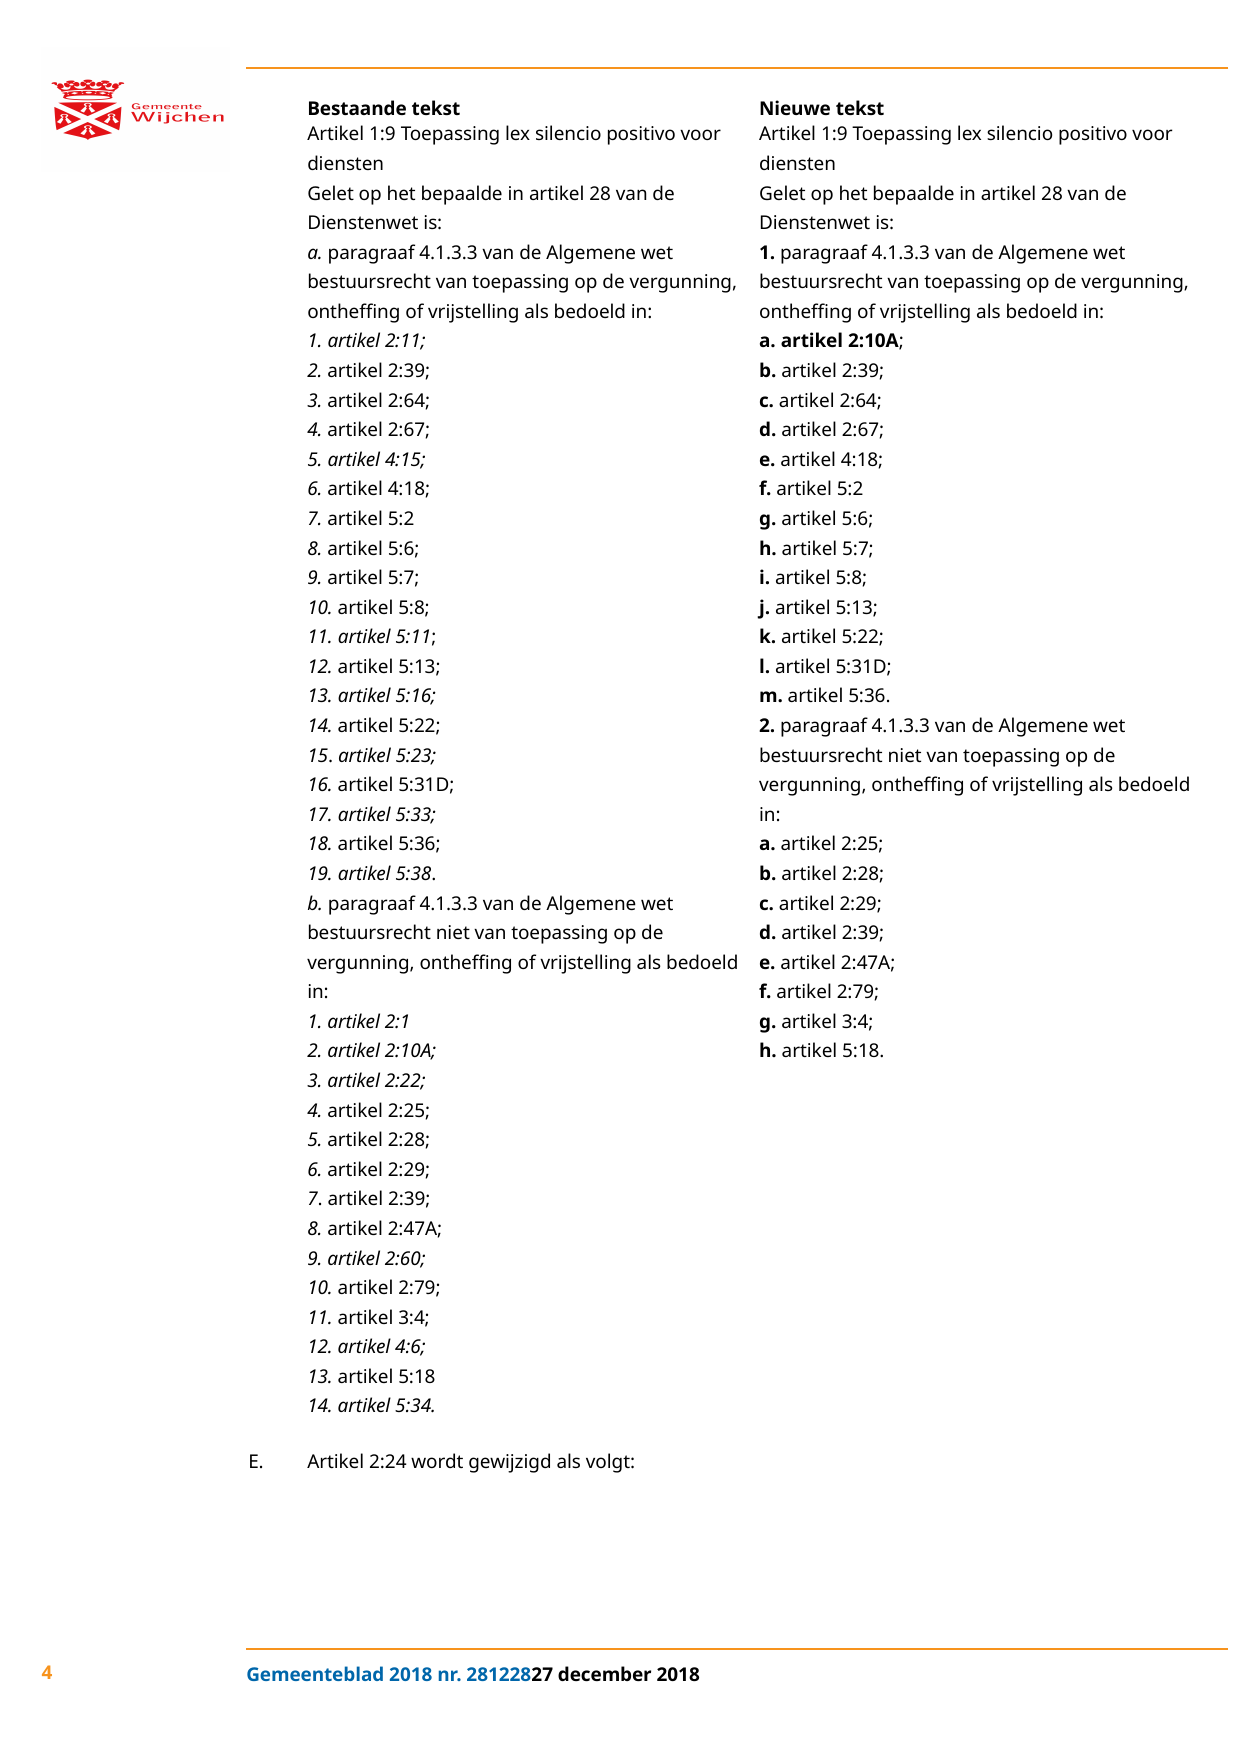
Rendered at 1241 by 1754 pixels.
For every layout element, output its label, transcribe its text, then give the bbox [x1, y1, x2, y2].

table_header Nieuwe tekst [759, 95, 1211, 121]
list Artikel 2:24 wordt gewijzigd als volgt: [248, 1448, 1152, 1474]
picture [41, 47, 231, 172]
table_cell Artikel 1:9 Toepassing lex silencio positivo voor diensten Gelet op het bepaalde in artikel 28 van de Dienstenwet is: 1. paragraaf 4.1.3.3 van de Algemene wet bestuursrecht van toepassing op de vergunning, ontheffing of vrijstelling als bedoeld in: a. artikel 2:10A; b. artikel 2:39; c. artikel 2:64; d. artikel 2:67; e. artikel 4:18; f. artikel 5:2 g. artikel 5:6; h. artikel 5:7; i. artikel 5:8; j. artikel 5:13; k. artikel 5:22; l. artikel 5:31D; m. artikel 5:36. 2. paragraaf 4.1.3.3 van de Algemene wet bestuursrecht niet van toepassing op de vergunning, ontheffing of vrijstelling als bedoeld in: a. artikel 2:25; b. artikel 2:28; c. artikel 2:29; d. artikel 2:39; e. artikel 2:47A; f. artikel 2:79; g. artikel 3:4; h. artikel 5:18. [759, 121, 1211, 1418]
table_header Bestaande tekst [307, 95, 759, 121]
table_cell Artikel 1:9 Toepassing lex silencio positivo voor diensten Gelet op het bepaalde in artikel 28 van de Dienstenwet is: a. paragraaf 4.1.3.3 van de Algemene wet bestuursrecht van toepassing op de vergunning, ontheffing of vrijstelling als bedoeld in: 1. artikel 2:11; 2. artikel 2:39; 3. artikel 2:64; 4. artikel 2:67; 5. artikel 4:15; 6. artikel 4:18; 7. artikel 5:2 8. artikel 5:6; 9. artikel 5:7; 10. artikel 5:8; 11. artikel 5:11; 12. artikel 5:13; 13. artikel 5:16; 14. artikel 5:22; 15. artikel 5:23; 16. artikel 5:31D; 17. artikel 5:33; 18. artikel 5:36; 19. artikel 5:38. b. paragraaf 4.1.3.3 van de Algemene wet bestuursrecht niet van toepassing op de vergunning, ontheffing of vrijstelling als bedoeld in: 1. artikel 2:1 2. artikel 2:10A; 3. artikel 2:22; 4. artikel 2:25; 5. artikel 2:28; 6. artikel 2:29; 7. artikel 2:39; 8. artikel 2:47A; 9. artikel 2:60; 10. artikel 2:79; 11. artikel 3:4; 12. artikel 4:6; 13. artikel 5:18 14. artikel 5:34. [307, 121, 759, 1418]
